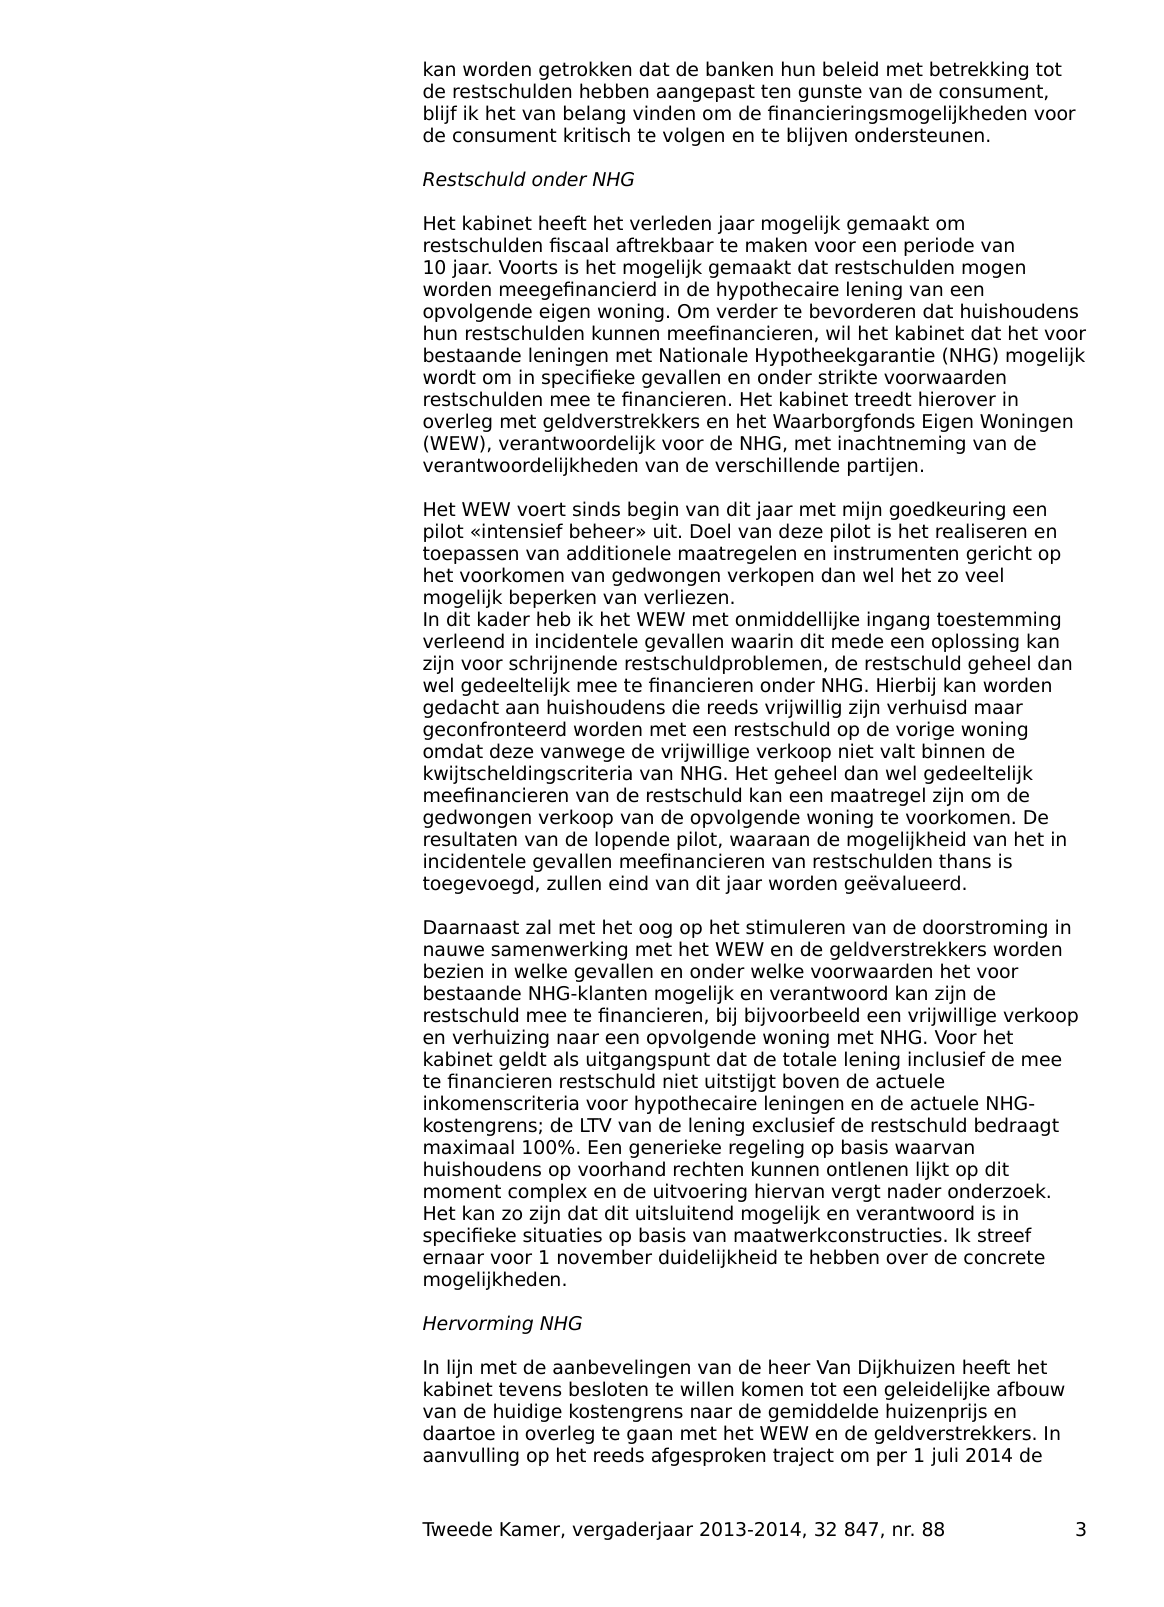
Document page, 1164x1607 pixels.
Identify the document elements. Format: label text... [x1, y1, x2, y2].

text kan worden getrokken dat de banken hun beleid met betrekking tot de restschulden hebben aangepast ten gunste van de consument, blijf ik het van belang vinden om de financieringsmogelijkheden voor de consument kritisch te volgen en te blijven ondersteunen. [422, 59, 1087, 147]
subtitle Hervorming NHG [422, 1313, 1087, 1335]
text Daarnaast zal met het oog op het stimuleren van de doorstroming in nauwe samenwerking met het WEW en de geldverstrekkers worden bezien in welke gevallen en onder welke voorwaarden het voor bestaande NHG-klanten mogelijk en verantwoord kan zijn de restschuld mee te financieren, bij bijvoorbeeld een vrijwillige verkoop en verhuizing naar een opvolgende woning met NHG. Voor het kabinet geldt als uitgangspunt dat de totale lening inclusief de mee te financieren restschuld niet uitstijgt boven de actuele inkomenscriteria voor hypothecaire leningen en de actuele NHG-kostengrens; de LTV van de lening exclusief de restschuld bedraagt maximaal 100%. Een generieke regeling op basis waarvan huishoudens op voorhand rechten kunnen ontlenen lijkt op dit moment complex en de uitvoering hiervan vergt nader onderzoek. Het kan zo zijn dat dit uitsluitend mogelijk en verantwoord is in specifieke situaties op basis van maatwerkconstructies. Ik streef ernaar voor 1 november duidelijkheid te hebben over de concrete mogelijkheden. [422, 917, 1087, 1291]
subtitle Restschuld onder NHG [422, 169, 1087, 191]
text Het kabinet heeft het verleden jaar mogelijk gemaakt om restschulden fiscaal aftrekbaar te maken voor een periode van 10 jaar. Voorts is het mogelijk gemaakt dat restschulden mogen worden meegefinancierd in de hypothecaire lening van een opvolgende eigen woning. Om verder te bevorderen dat huishoudens hun restschulden kunnen meefinancieren, wil het kabinet dat het voor bestaande leningen met Nationale Hypotheekgarantie (NHG) mogelijk wordt om in specifieke gevallen en onder strikte voorwaarden restschulden mee te financieren. Het kabinet treedt hierover in overleg met geldverstrekkers en het Waarborgfonds Eigen Woningen (WEW), verantwoordelijk voor de NHG, met inachtneming van de verantwoordelijkheden van de verschillende partijen. [422, 213, 1087, 477]
text In lijn met de aanbevelingen van de heer Van Dijkhuizen heeft het kabinet tevens besloten te willen komen tot een geleidelijke afbouw van de huidige kostengrens naar de gemiddelde huizenprijs en daartoe in overleg te gaan met het WEW en de geldverstrekkers. In aanvulling op het reeds afgesproken traject om per 1 juli 2014 de [422, 1357, 1087, 1467]
text In dit kader heb ik het WEW met onmiddellijke ingang toestemming verleend in incidentele gevallen waarin dit mede een oplossing kan zijn voor schrijnende restschuldproblemen, de restschuld geheel dan wel gedeeltelijk mee te financieren onder NHG. Hierbij kan worden gedacht aan huishoudens die reeds vrijwillig zijn verhuisd maar geconfronteerd worden met een restschuld op de vorige woning omdat deze vanwege de vrijwillige verkoop niet valt binnen de kwijtscheldingscriteria van NHG. Het geheel dan wel gedeeltelijk meefinancieren van de restschuld kan een maatregel zijn om de gedwongen verkoop van de opvolgende woning te voorkomen. De resultaten van de lopende pilot, waaraan de mogelijkheid van het in incidentele gevallen meefinancieren van restschulden thans is toegevoegd, zullen eind van dit jaar worden geëvalueerd. [422, 609, 1087, 895]
text Het WEW voert sinds begin van dit jaar met mijn goedkeuring een pilot «intensief beheer» uit. Doel van deze pilot is het realiseren en toepassen van additionele maatregelen en instrumenten gericht op het voorkomen van gedwongen verkopen dan wel het zo veel mogelijk beperken van verliezen. [422, 499, 1087, 609]
